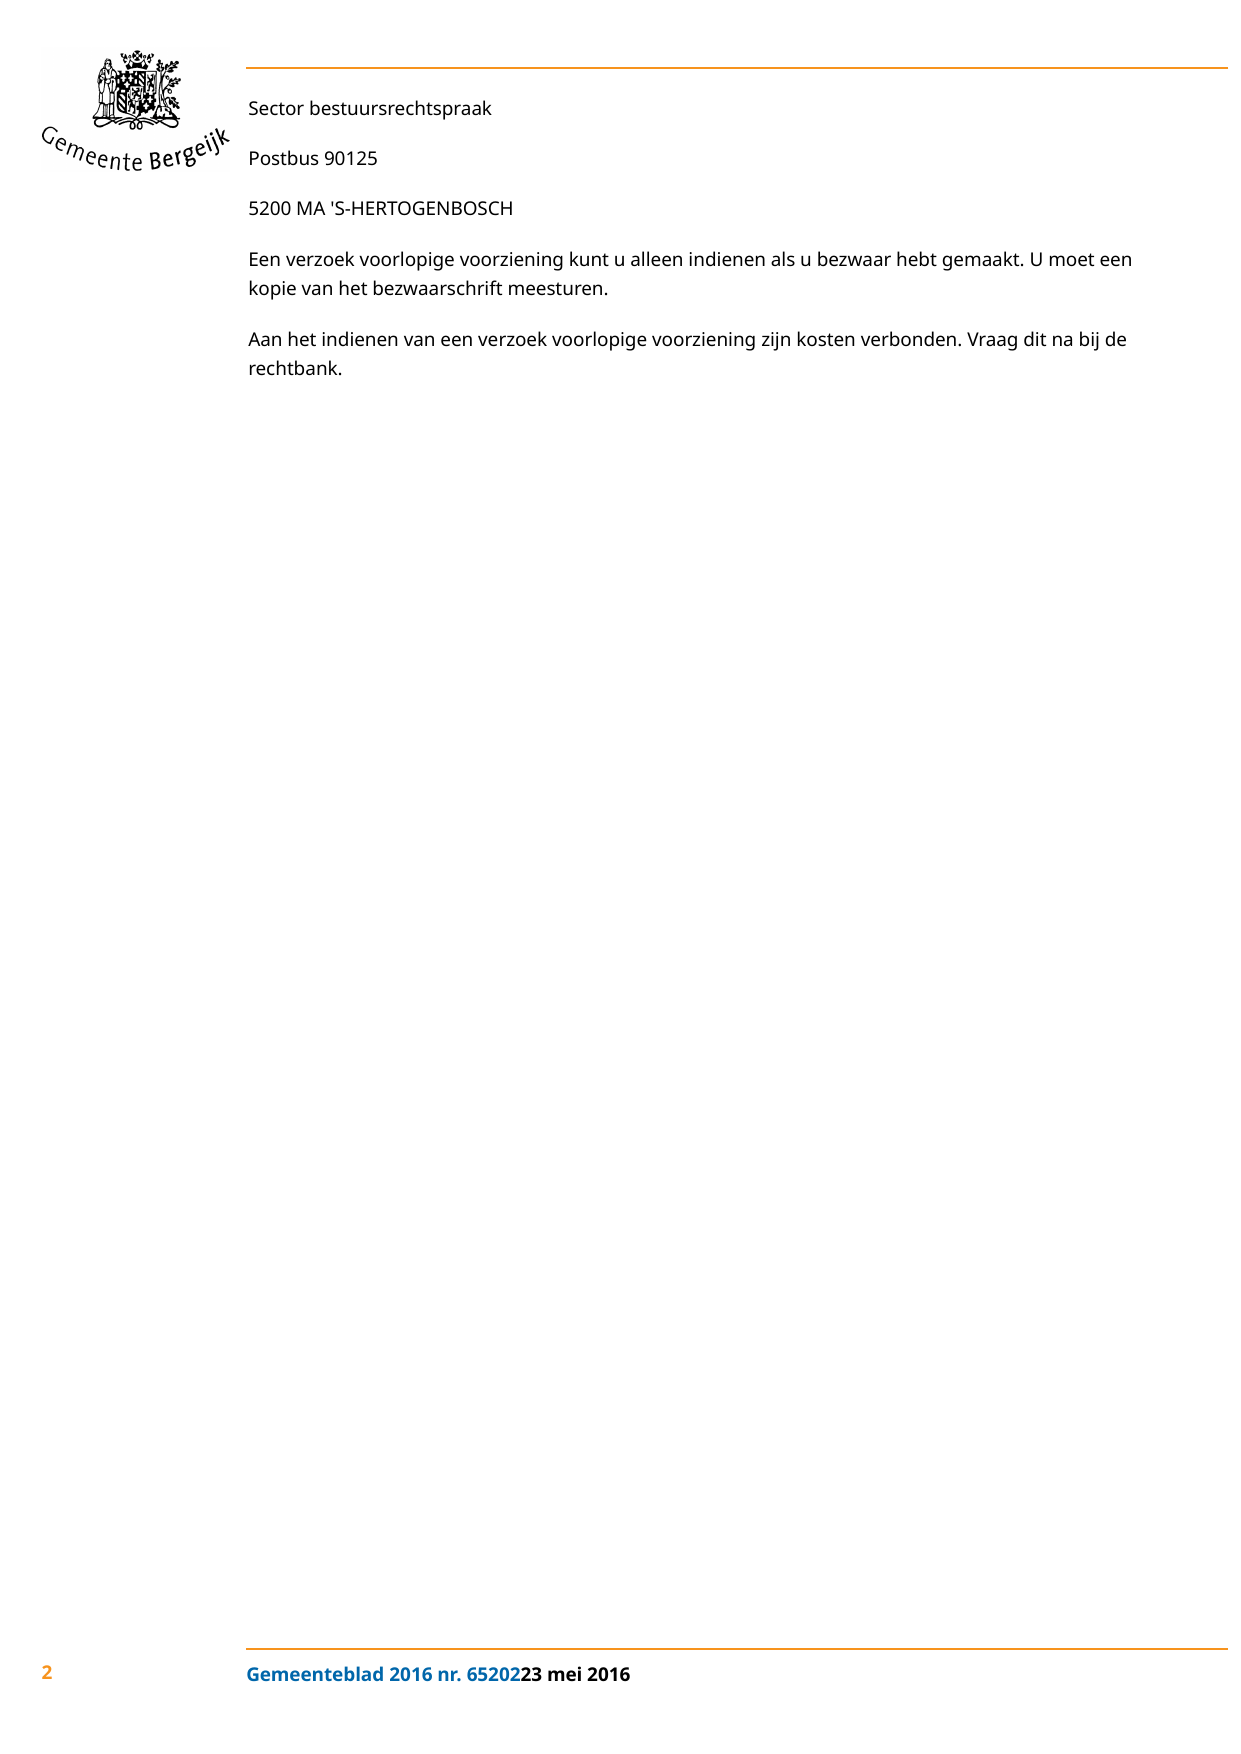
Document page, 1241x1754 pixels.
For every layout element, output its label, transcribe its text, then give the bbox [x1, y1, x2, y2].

text Aan het indienen van een verzoek voorlopige voorziening zijn kosten verbonden. Vraag dit na bij de rechtbank. [248, 326, 1152, 381]
text Postbus 90125 [248, 145, 1152, 171]
picture [41, 47, 231, 172]
text Een verzoek voorlopige voorziening kunt u alleen indienen als u bezwaar hebt gemaakt. U moet een kopie van het bezwaarschrift meesturen. [248, 246, 1152, 301]
text Sector bestuursrechtspraak [248, 95, 1152, 121]
text 5200 MA 'S-HERTOGENBOSCH [248, 196, 1152, 221]
